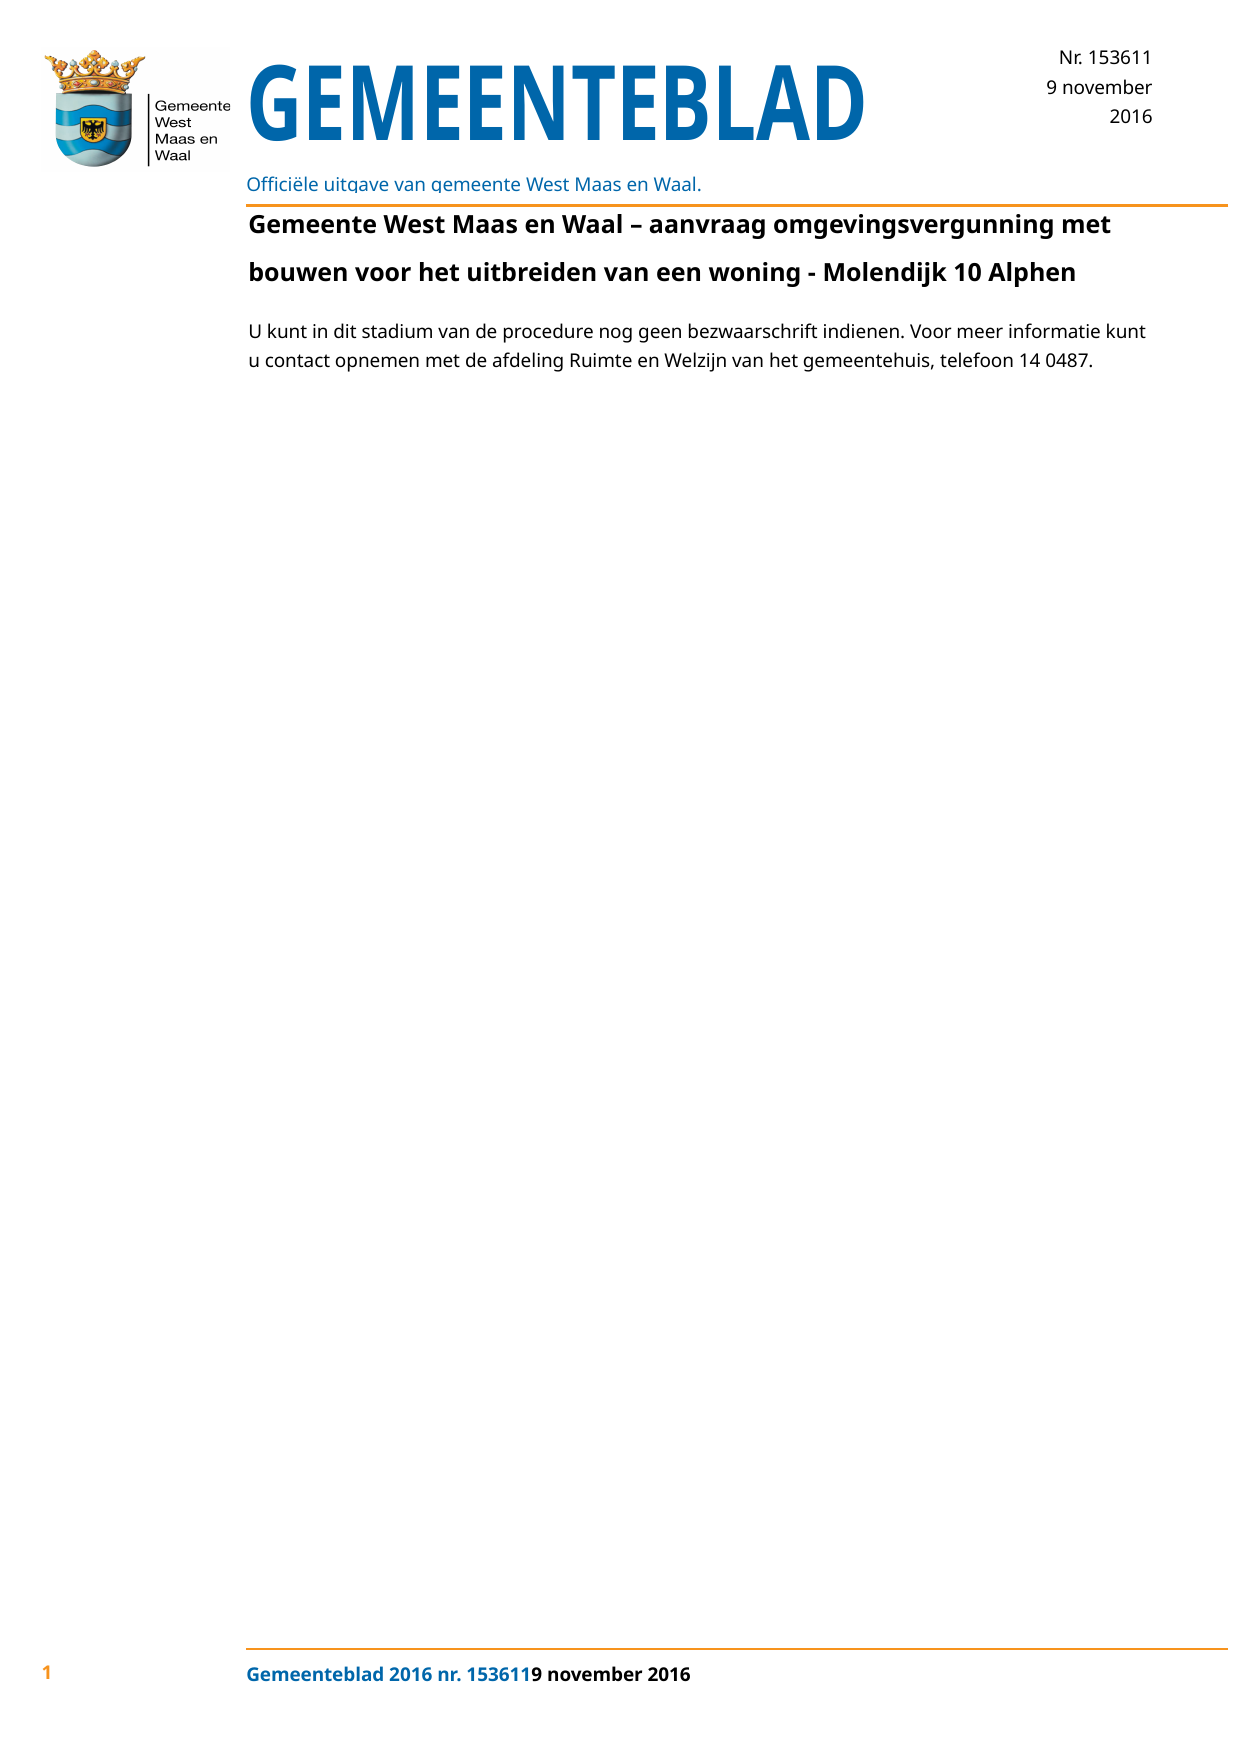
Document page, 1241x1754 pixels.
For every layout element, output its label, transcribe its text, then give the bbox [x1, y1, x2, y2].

text U kunt in dit stadium van de procedure nog geen bezwaarschrift indienen. Voor meer informatie kunt u contact opnemen met de afdeling Ruimte en Welzijn van het gemeentehuis, telefoon 14 0487. [248, 318, 1152, 373]
text Gemeente West Maas en Waal – aanvraag omgevingsvergunning met bouwen voor het uitbreiden van een woning - Molendijk 10 Alphen [248, 207, 1152, 288]
picture [41, 47, 231, 172]
